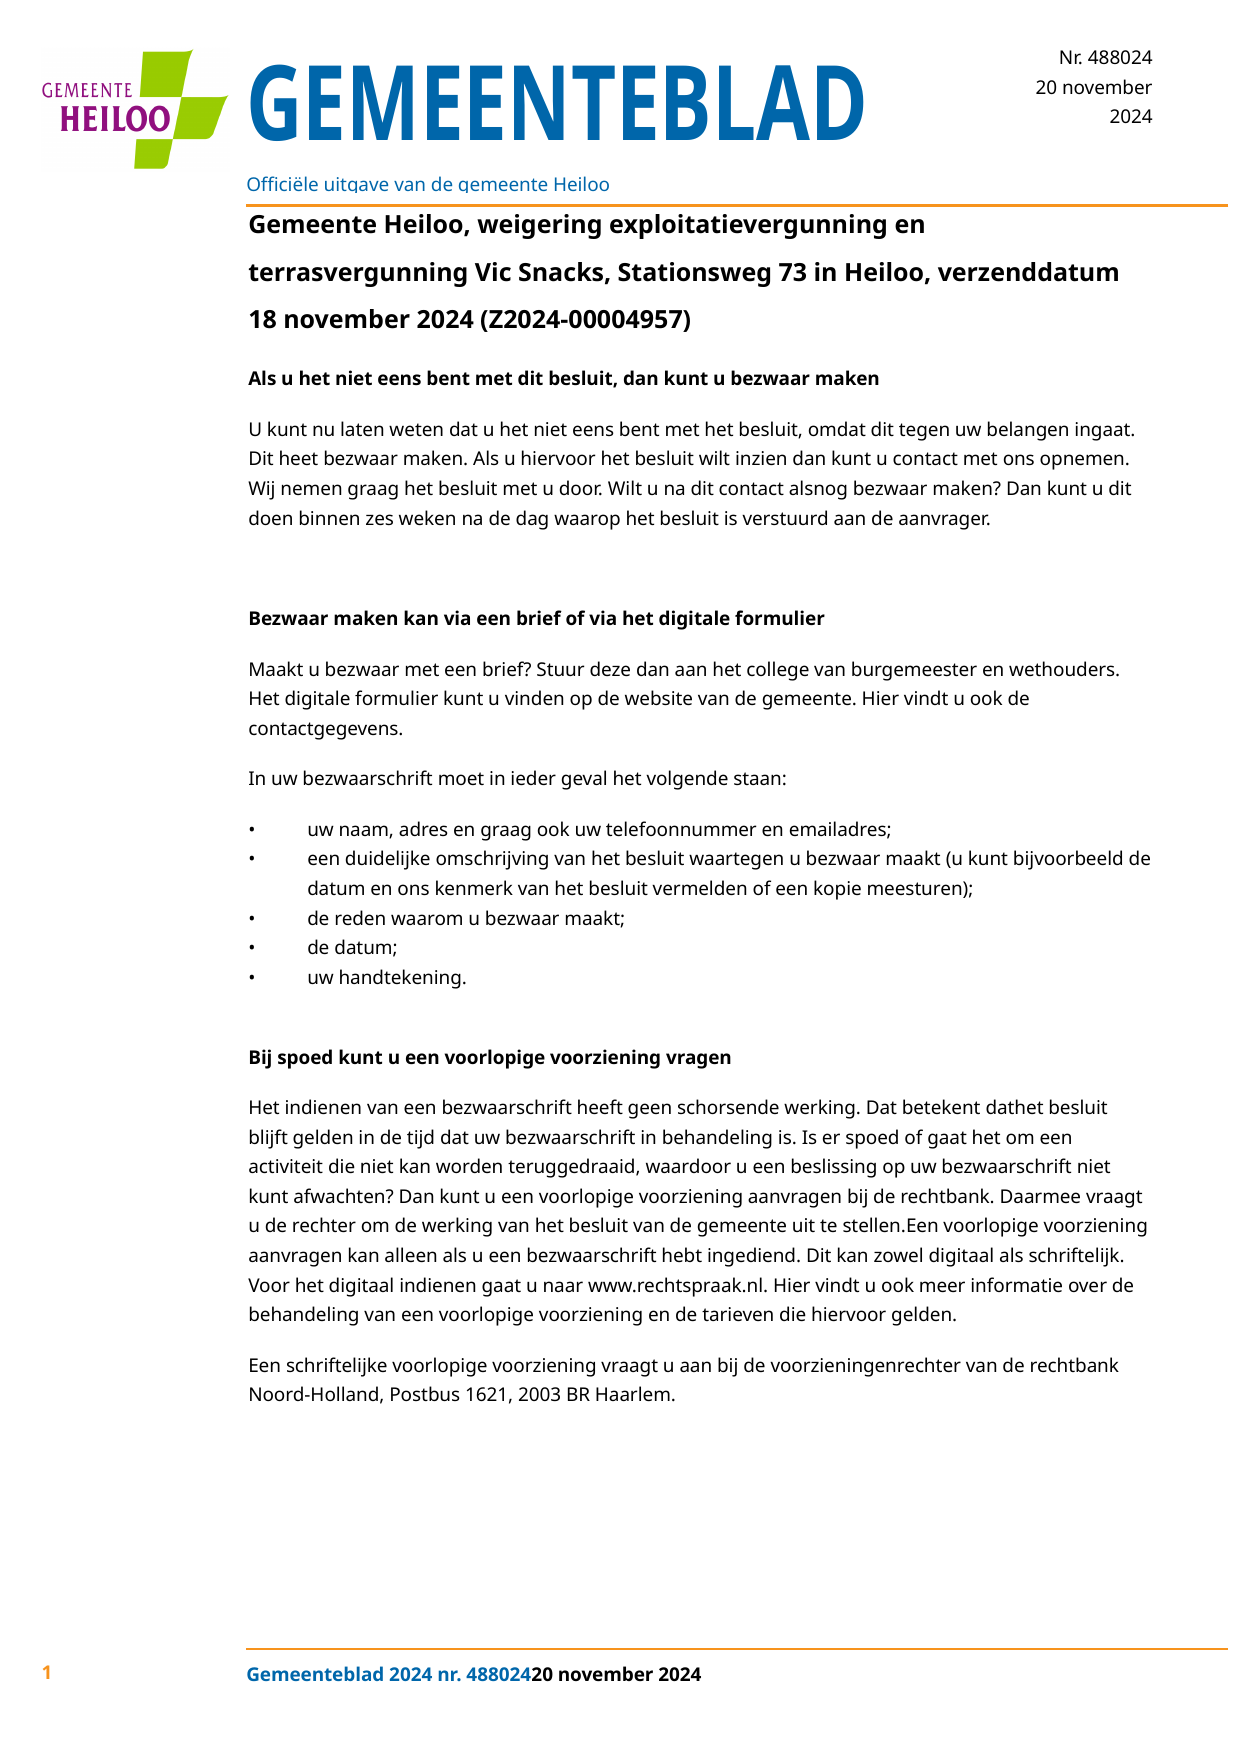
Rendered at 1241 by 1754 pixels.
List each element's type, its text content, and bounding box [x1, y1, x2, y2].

text Bezwaar maken kan via een brief of via het digitale formulier [248, 606, 1152, 631]
text Bij spoed kunt u een voorlopige voorziening vragen [248, 1044, 1152, 1069]
list de reden waarom u bezwaar maakt; [248, 905, 1152, 930]
text Als u het niet eens bent met dit besluit, dan kunt u bezwaar maken [248, 366, 1152, 391]
list een duidelijke omschrijving van het besluit waartegen u bezwaar maakt (u kunt bijvoorbeeld de datum en ons kenmerk van het besluit vermelden of een kopie meesturen); [248, 846, 1152, 901]
text Gemeente Heiloo, weigering exploitatievergunning en terrasvergunning Vic Snacks, Stationsweg 73 in Heiloo, verzenddatum 18 november 2024 (Z2024-00004957) [248, 207, 1152, 336]
list uw handtekening. [248, 964, 1152, 989]
list uw naam, adres en graag ook uw telefoonnummer en emailadres; [248, 816, 1152, 842]
text In uw bezwaarschrift moet in ieder geval het volgende staan: [248, 766, 1152, 791]
text Het indienen van een bezwaarschrift heeft geen schorsende werking. Dat betekent dathet besluit blijft gelden in de tijd dat uw bezwaarschrift in behandeling is. Is er spoed of gaat het om een activiteit die niet kan worden teruggedraaid, waardoor u een beslissing op uw bezwaarschrift niet kunt afwachten? Dan kunt u een voorlopige voorziening aanvragen bij de rechtbank. Daarmee vraagt u de rechter om de werking van het besluit van de gemeente uit te stellen.Een voorlopige voorziening aanvragen kan alleen als u een bezwaarschrift hebt ingediend. Dit kan zowel digitaal als schriftelijk. Voor het digitaal indienen gaat u naar www.rechtspraak.nl. Hier vindt u ook meer informatie over de behandeling van een voorlopige voorziening en de tarieven die hiervoor gelden. [248, 1094, 1152, 1327]
text Maakt u bezwaar met een brief? Stuur deze dan aan het college van burgemeester en wethouders. Het digitale formulier kunt u vinden op de website van de gemeente. Hier vindt u ook de contactgegevens. [248, 656, 1152, 741]
text Een schriftelijke voorlopige voorziening vraagt u aan bij de voorzieningenrechter van de rechtbank Noord-Holland, Postbus 1621, 2003 BR Haarlem. [248, 1352, 1152, 1407]
text U kunt nu laten weten dat u het niet eens bent met het besluit, omdat dit tegen uw belangen ingaat. Dit heet bezwaar maken. Als u hiervoor het besluit wilt inzien dan kunt u contact met ons opnemen. Wij nemen graag het besluit met u door. Wilt u na dit contact alsnog bezwaar maken? Dan kunt u dit doen binnen zes weken na de dag waarop het besluit is verstuurd aan de aanvrager. [248, 416, 1152, 530]
picture [41, 47, 231, 172]
list de datum; [248, 934, 1152, 960]
